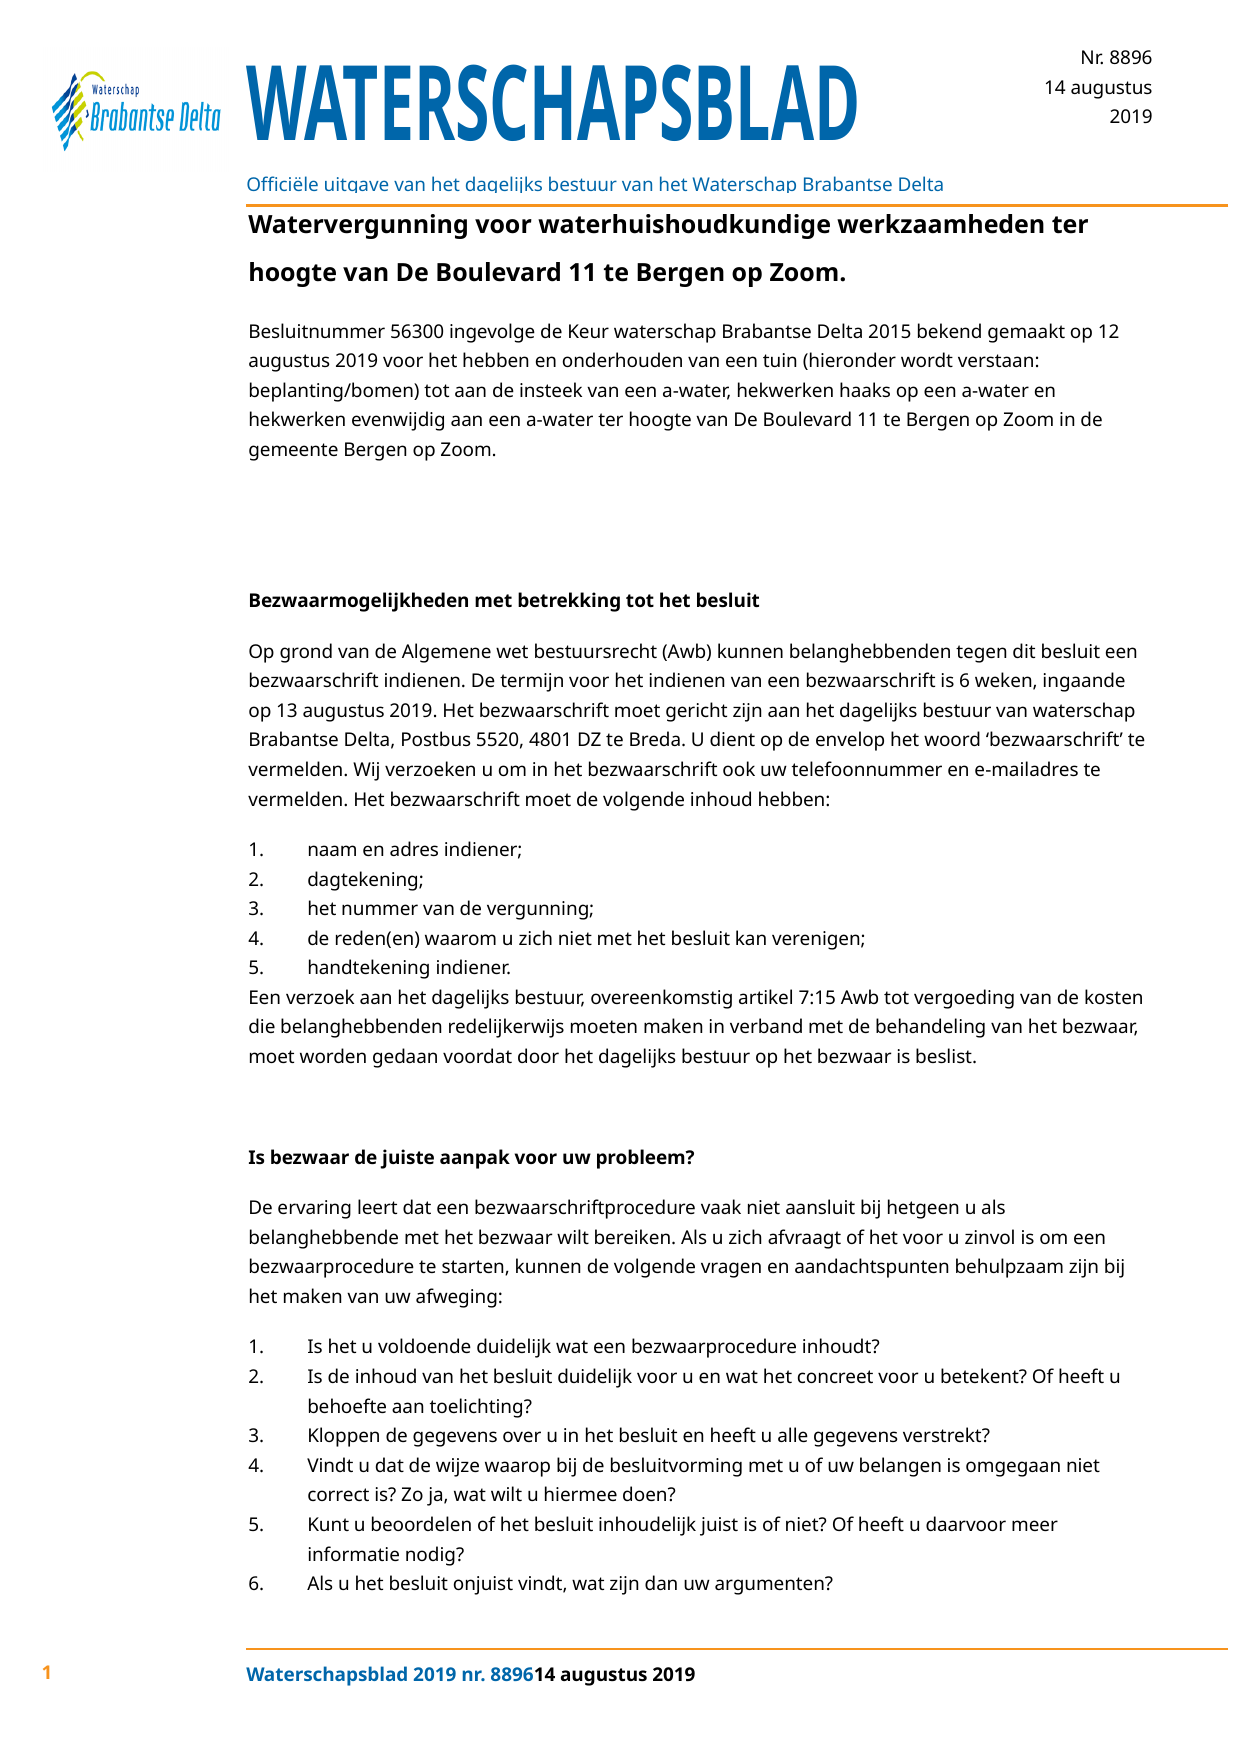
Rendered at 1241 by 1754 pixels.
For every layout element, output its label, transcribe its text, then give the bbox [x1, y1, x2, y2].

list de reden(en) waarom u zich niet met het besluit kan verenigen; [248, 925, 1152, 951]
list Kunt u beoordelen of het besluit inhoudelijk juist is of niet? Of heeft u daarvoor meer informatie nodig? [248, 1511, 1152, 1567]
text Is bezwaar de juiste aanpak voor uw probleem? [248, 1144, 1152, 1170]
list het nummer van de vergunning; [248, 895, 1152, 921]
list Is de inhoud van het besluit duidelijk voor u en wat het concreet voor u betekent? Of heeft u behoefte aan toelichting? [248, 1363, 1152, 1419]
list dagtekening; [248, 866, 1152, 892]
text De ervaring leert dat een bezwaarschriftprocedure vaak niet aansluit bij hetgeen u als belanghebbende met het bezwaar wilt bereiken. Als u zich afvraagt of het voor u zinvol is om een bezwaarprocedure te starten, kunnen de volgende vragen en aandachtspunten behulpzaam zijn bij het maken van uw afweging: [248, 1194, 1152, 1309]
list Kloppen de gegevens over u in het besluit en heeft u alle gegevens verstrekt? [248, 1422, 1152, 1448]
text Bezwaarmogelijkheden met betrekking tot het besluit [248, 587, 1152, 613]
list naam en adres indiener; [248, 836, 1152, 862]
text Op grond van de Algemene wet bestuursrecht (Awb) kunnen belanghebbenden tegen dit besluit een bezwaarschrift indienen. De termijn voor het indienen van een bezwaarschrift is 6 weken, ingaande op 13 augustus 2019. Het bezwaarschrift moet gericht zijn aan het dagelijks bestuur van waterschap Brabantse Delta, Postbus 5520, 4801 DZ te Breda. U dient op de envelop het woord ‘bezwaarschrift’ te vermelden. Wij verzoeken u om in het bezwaarschrift ook uw telefoonnummer en e‑mailadres te vermelden. Het bezwaarschrift moet de volgende inhoud hebben: [248, 638, 1152, 812]
text Besluitnummer 56300 ingevolge de Keur waterschap Brabantse Delta 2015 bekend gemaakt op 12 augustus 2019 voor het hebben en onderhouden van een tuin (hieronder wordt verstaan: beplanting/bomen) tot aan de insteek van een a-water, hekwerken haaks op een a-water en hekwerken evenwijdig aan een a-water ter hoogte van De Boulevard 11 te Bergen op Zoom in de gemeente Bergen op Zoom. [248, 318, 1152, 462]
list handtekening indiener. [248, 954, 1152, 980]
text Watervergunning voor waterhuishoudkundige werkzaamheden ter hoogte van De Boulevard 11 te Bergen op Zoom. [248, 207, 1152, 288]
text Een verzoek aan het dagelijks bestuur, overeenkomstig artikel 7:15 Awb tot vergoeding van de kosten die belanghebbenden redelijkerwijs moeten maken in verband met de behandeling van het bezwaar, moet worden gedaan voordat door het dagelijks bestuur op het bezwaar is beslist. [248, 984, 1152, 1069]
list Is het u voldoende duidelijk wat een bezwaarprocedure inhoudt? [248, 1334, 1152, 1359]
picture [41, 47, 231, 172]
list Als u het besluit onjuist vindt, wat zijn dan uw argumenten? [248, 1570, 1152, 1596]
list Vindt u dat de wijze waarop bij de besluitvorming met u of uw belangen is omgegaan niet correct is? Zo ja, wat wilt u hiermee doen? [248, 1452, 1152, 1507]
